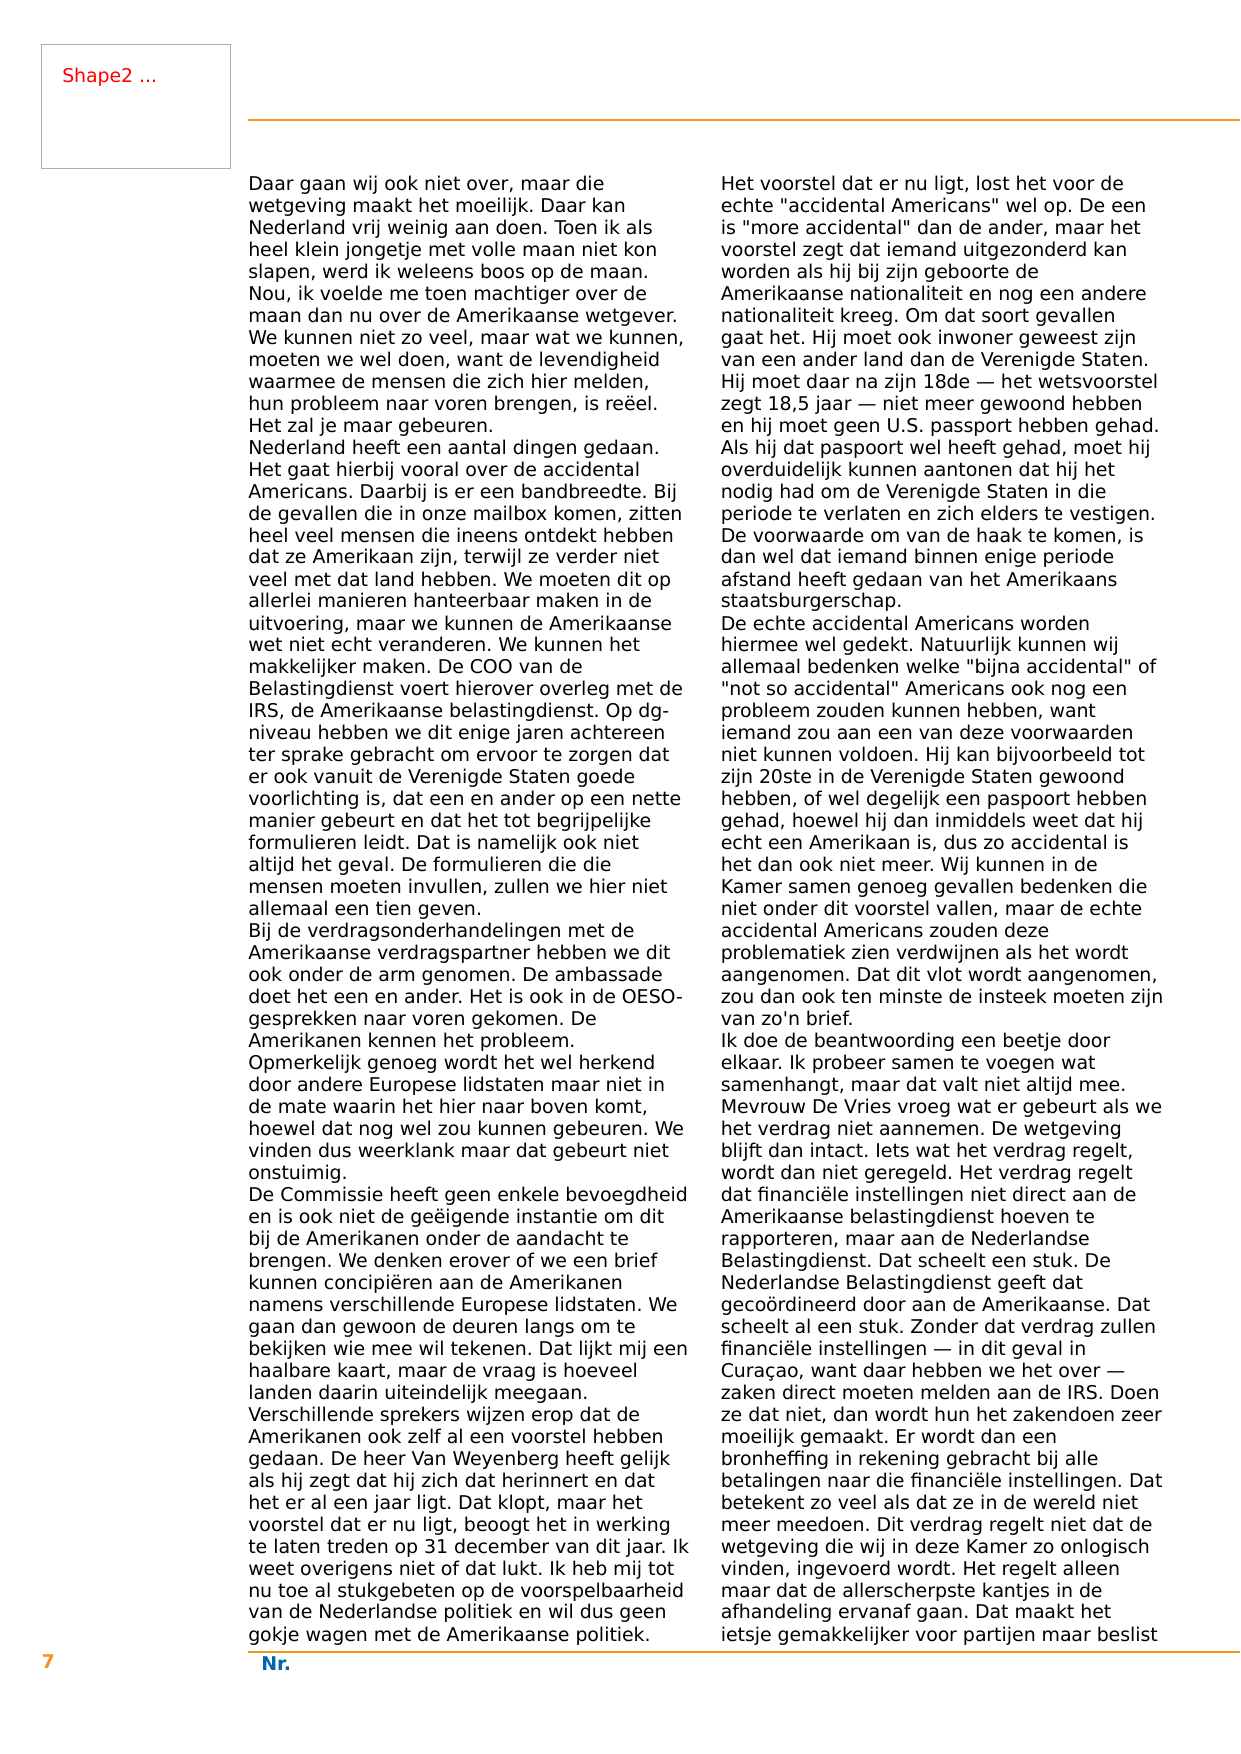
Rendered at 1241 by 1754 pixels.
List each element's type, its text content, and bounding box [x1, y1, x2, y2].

text Ik doe de beantwoording een beetje door elkaar. Ik probeer samen te voegen wat samenhangt, maar dat valt niet altijd mee. Mevrouw De Vries vroeg wat er gebeurt als we het verdrag niet aannemen. De wetgeving blijft dan intact. Iets wat het verdrag regelt, wordt dan niet geregeld. Het verdrag regelt dat financiële instellingen niet direct aan de Amerikaanse belastingdienst hoeven te rapporteren, maar aan de Nederlandse Belastingdienst. Dat scheelt een stuk. De Nederlandse Belastingdienst geeft dat gecoördineerd door aan de Amerikaanse. Dat scheelt al een stuk. Zonder dat verdrag zullen financiële instellingen — in dit geval in Curaçao, want daar hebben we het over — zaken direct moeten melden aan de IRS. Doen ze dat niet, dan wordt hun het zakendoen zeer moeilijk gemaakt. Er wordt dan een bronheffing in rekening gebracht bij alle betalingen naar die financiële instellingen. Dat betekent zo veel als dat ze in de wereld niet meer meedoen. Dit verdrag regelt niet dat de wetgeving die wij in deze Kamer zo onlogisch vinden, ingevoerd wordt. Het regelt alleen maar dat de allerscherpste kantjes in de afhandeling ervanaf gaan. Dat maakt het ietsje gemakkelijker voor partijen maar beslist [721, 1030, 1163, 1645]
text De echte accidental Americans worden hiermee wel gedekt. Natuurlijk kunnen wij allemaal bedenken welke "bijna accidental" of "not so accidental" Americans ook nog een probleem zouden kunnen hebben, want iemand zou aan een van deze voorwaarden niet kunnen voldoen. Hij kan bijvoorbeeld tot zijn 20ste in de Verenigde Staten gewoond hebben, of wel degelijk een paspoort hebben gehad, hoewel hij dan inmiddels weet dat hij echt een Amerikaan is, dus zo accidental is het dan ook niet meer. Wij kunnen in de Kamer samen genoeg gevallen bedenken die niet onder dit voorstel vallen, maar de echte accidental Americans zouden deze problematiek zien verdwijnen als het wordt aangenomen. Dat dit vlot wordt aangenomen, zou dan ook ten minste de insteek moeten zijn van zo'n brief. [721, 612, 1163, 1030]
text Daar gaan wij ook niet over, maar die wetgeving maakt het moeilijk. Daar kan Nederland vrij weinig aan doen. Toen ik als heel klein jongetje met volle maan niet kon slapen, werd ik weleens boos op de maan. Nou, ik voelde me toen machtiger over de maan dan nu over de Amerikaanse wetgever. We kunnen niet zo veel, maar wat we kunnen, moeten we wel doen, want de levendigheid waarmee de mensen die zich hier melden, hun probleem naar voren brengen, is reëel. Het zal je maar gebeuren. [248, 173, 691, 437]
text Nederland heeft een aantal dingen gedaan. Het gaat hierbij vooral over de accidental Americans. Daarbij is er een bandbreedte. Bij de gevallen die in onze mailbox komen, zitten heel veel mensen die ineens ontdekt hebben dat ze Amerikaan zijn, terwijl ze verder niet veel met dat land hebben. We moeten dit op allerlei manieren hanteerbaar maken in de uitvoering, maar we kunnen de Amerikaanse wet niet echt veranderen. We kunnen het makkelijker maken. De COO van de Belastingdienst voert hierover overleg met de IRS, de Amerikaanse belastingdienst. Op dg-niveau hebben we dit enige jaren achtereen ter sprake gebracht om ervoor te zorgen dat er ook vanuit de Verenigde Staten goede voorlichting is, dat een en ander op een nette manier gebeurt en dat het tot begrijpelijke formulieren leidt. Dat is namelijk ook niet altijd het geval. De formulieren die die mensen moeten invullen, zullen we hier niet allemaal een tien geven. [248, 437, 691, 920]
text Bij de verdragsonderhandelingen met de Amerikaanse verdragspartner hebben we dit ook onder de arm genomen. De ambassade doet het een en ander. Het is ook in de OESO-gesprekken naar voren gekomen. De Amerikanen kennen het probleem. Opmerkelijk genoeg wordt het wel herkend door andere Europese lidstaten maar niet in de mate waarin het hier naar boven komt, hoewel dat nog wel zou kunnen gebeuren. We vinden dus weerklank maar dat gebeurt niet onstuimig. [248, 920, 691, 1184]
text Verschillende sprekers wijzen erop dat de Amerikanen ook zelf al een voorstel hebben gedaan. De heer Van Weyenberg heeft gelijk als hij zegt dat hij zich dat herinnert en dat het er al een jaar ligt. Dat klopt, maar het voorstel dat er nu ligt, beoogt het in werking te laten treden op 31 december van dit jaar. Ik weet overigens niet of dat lukt. Ik heb mij tot nu toe al stukgebeten op de voorspelbaarheid van de Nederlandse politiek en wil dus geen gokje wagen met de Amerikaanse politiek. [248, 1404, 691, 1645]
text Het voorstel dat er nu ligt, lost het voor de echte "accidental Americans" wel op. De een is "more accidental" dan de ander, maar het voorstel zegt dat iemand uitgezonderd kan worden als hij bij zijn geboorte de Amerikaanse nationaliteit en nog een andere nationaliteit kreeg. Om dat soort gevallen gaat het. Hij moet ook inwoner geweest zijn van een ander land dan de Verenigde Staten. Hij moet daar na zijn 18de — het wetsvoorstel zegt 18,5 jaar — niet meer gewoond hebben en hij moet geen U.S. passport hebben gehad. Als hij dat paspoort wel heeft gehad, moet hij overduidelijk kunnen aantonen dat hij het nodig had om de Verenigde Staten in die periode te verlaten en zich elders te vestigen. De voorwaarde om van de haak te komen, is dan wel dat iemand binnen enige periode afstand heeft gedaan van het Amerikaans staatsburgerschap. [721, 173, 1163, 612]
text De Commissie heeft geen enkele bevoegdheid en is ook niet de geëigende instantie om dit bij de Amerikanen onder de aandacht te brengen. We denken erover of we een brief kunnen concipiëren aan de Amerikanen namens verschillende Europese lidstaten. We gaan dan gewoon de deuren langs om te bekijken wie mee wil tekenen. Dat lijkt mij een haalbare kaart, maar de vraag is hoeveel landen daarin uiteindelijk meegaan. [248, 1184, 691, 1404]
